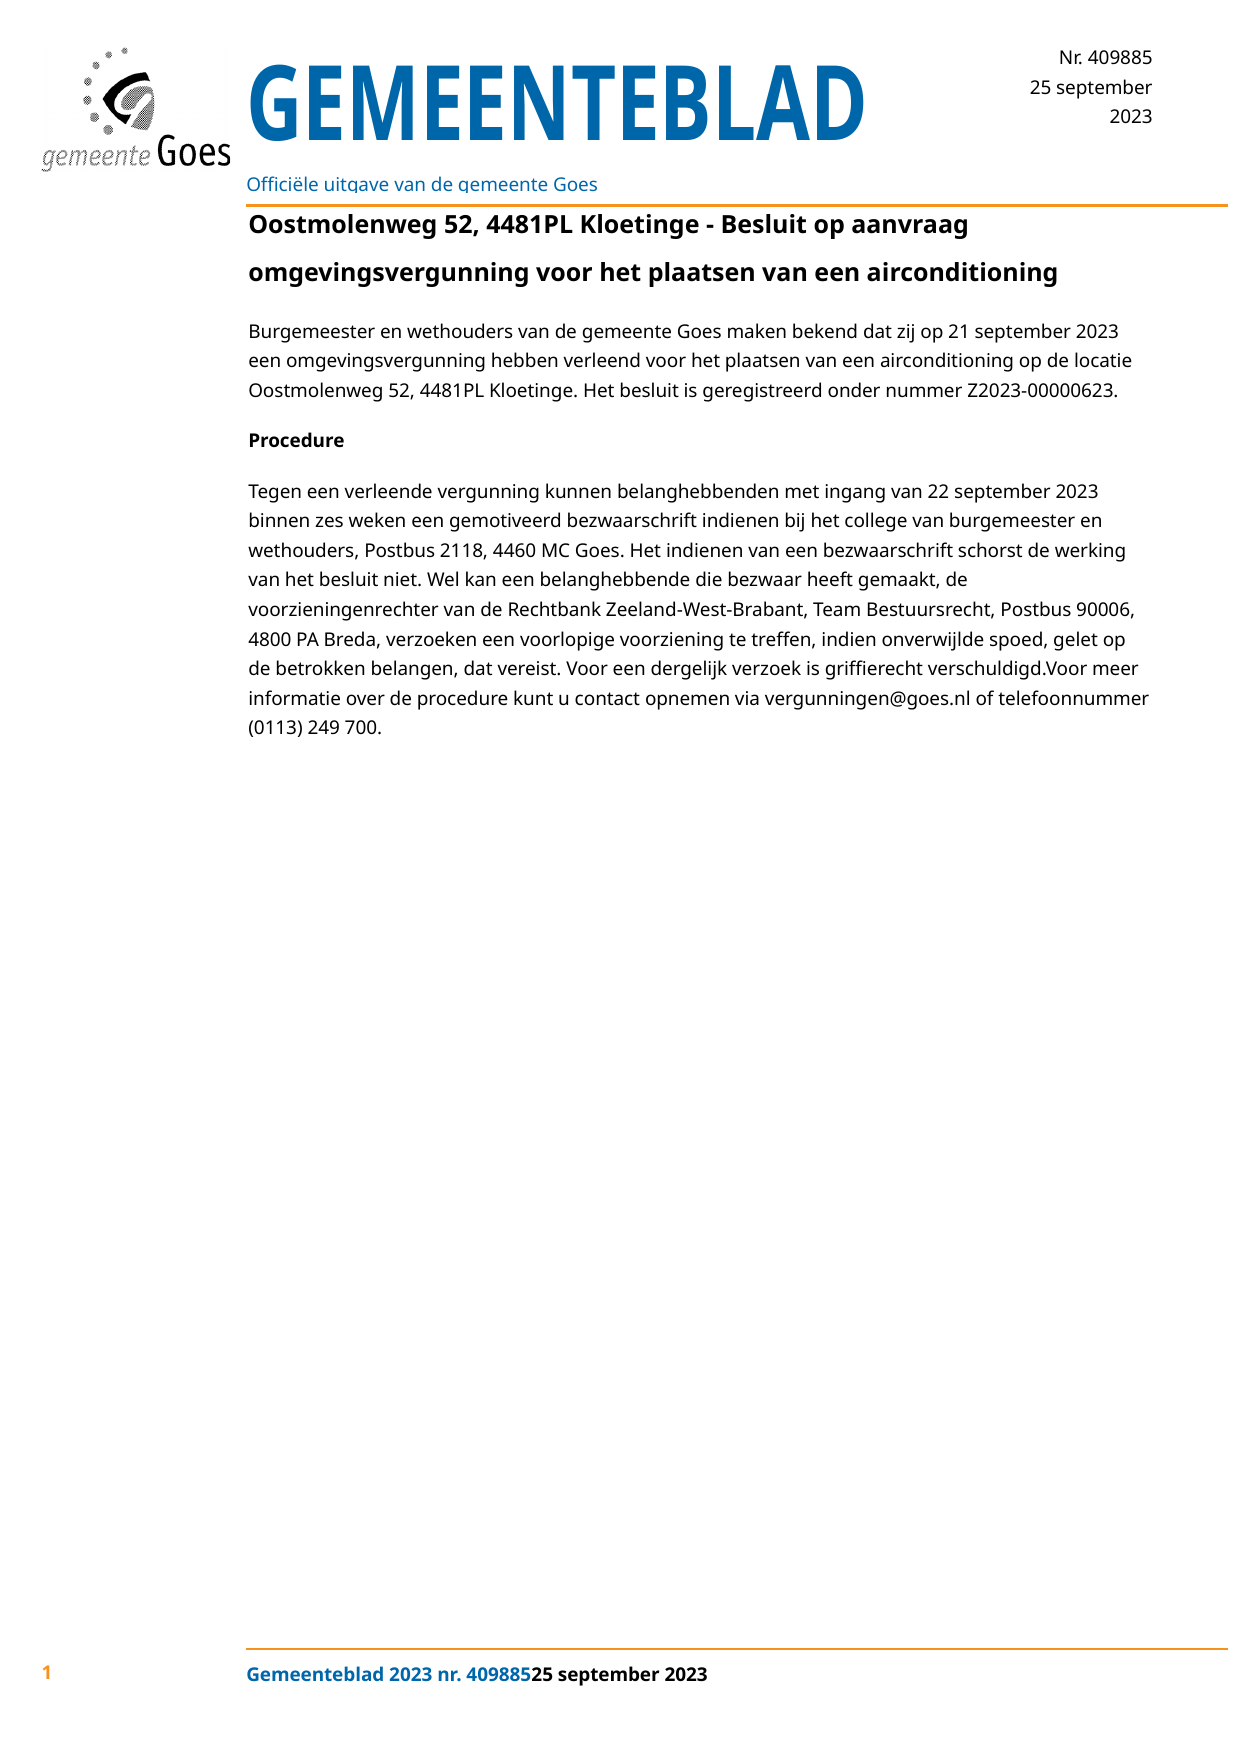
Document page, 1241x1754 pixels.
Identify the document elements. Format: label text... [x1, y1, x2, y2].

picture [41, 47, 231, 172]
text Burgemeester en wethouders van de gemeente Goes maken bekend dat zij op 21 september 2023 een omgevingsvergunning hebben verleend voor het plaatsen van een airconditioning op de locatie Oostmolenweg 52, 4481PL Kloetinge. Het besluit is geregistreerd onder nummer Z2023-00000623. [248, 318, 1152, 403]
text Tegen een verleende vergunning kunnen belanghebbenden met ingang van 22 september 2023 binnen zes weken een gemotiveerd bezwaarschrift indienen bij het college van burgemeester en wethouders, Postbus 2118, 4460 MC Goes. Het indienen van een bezwaarschrift schorst de werking van het besluit niet. Wel kan een belanghebbende die bezwaar heeft gemaakt, de voorzieningenrechter van de Rechtbank Zeeland-West-Brabant, Team Bestuursrecht, Postbus 90006, 4800 PA Breda, verzoeken een voorlopige voorziening te treffen, indien onverwijlde spoed, gelet op de betrokken belangen, dat vereist. Voor een dergelijk verzoek is griffierecht verschuldigd.Voor meer informatie over de procedure kunt u contact opnemen via vergunningen@goes.nl of telefoonnummer (0113) 249 700. [248, 478, 1152, 740]
text Procedure [248, 427, 1152, 453]
text Oostmolenweg 52, 4481PL Kloetinge - Besluit op aanvraag omgevingsvergunning voor het plaatsen van een airconditioning [248, 207, 1152, 288]
